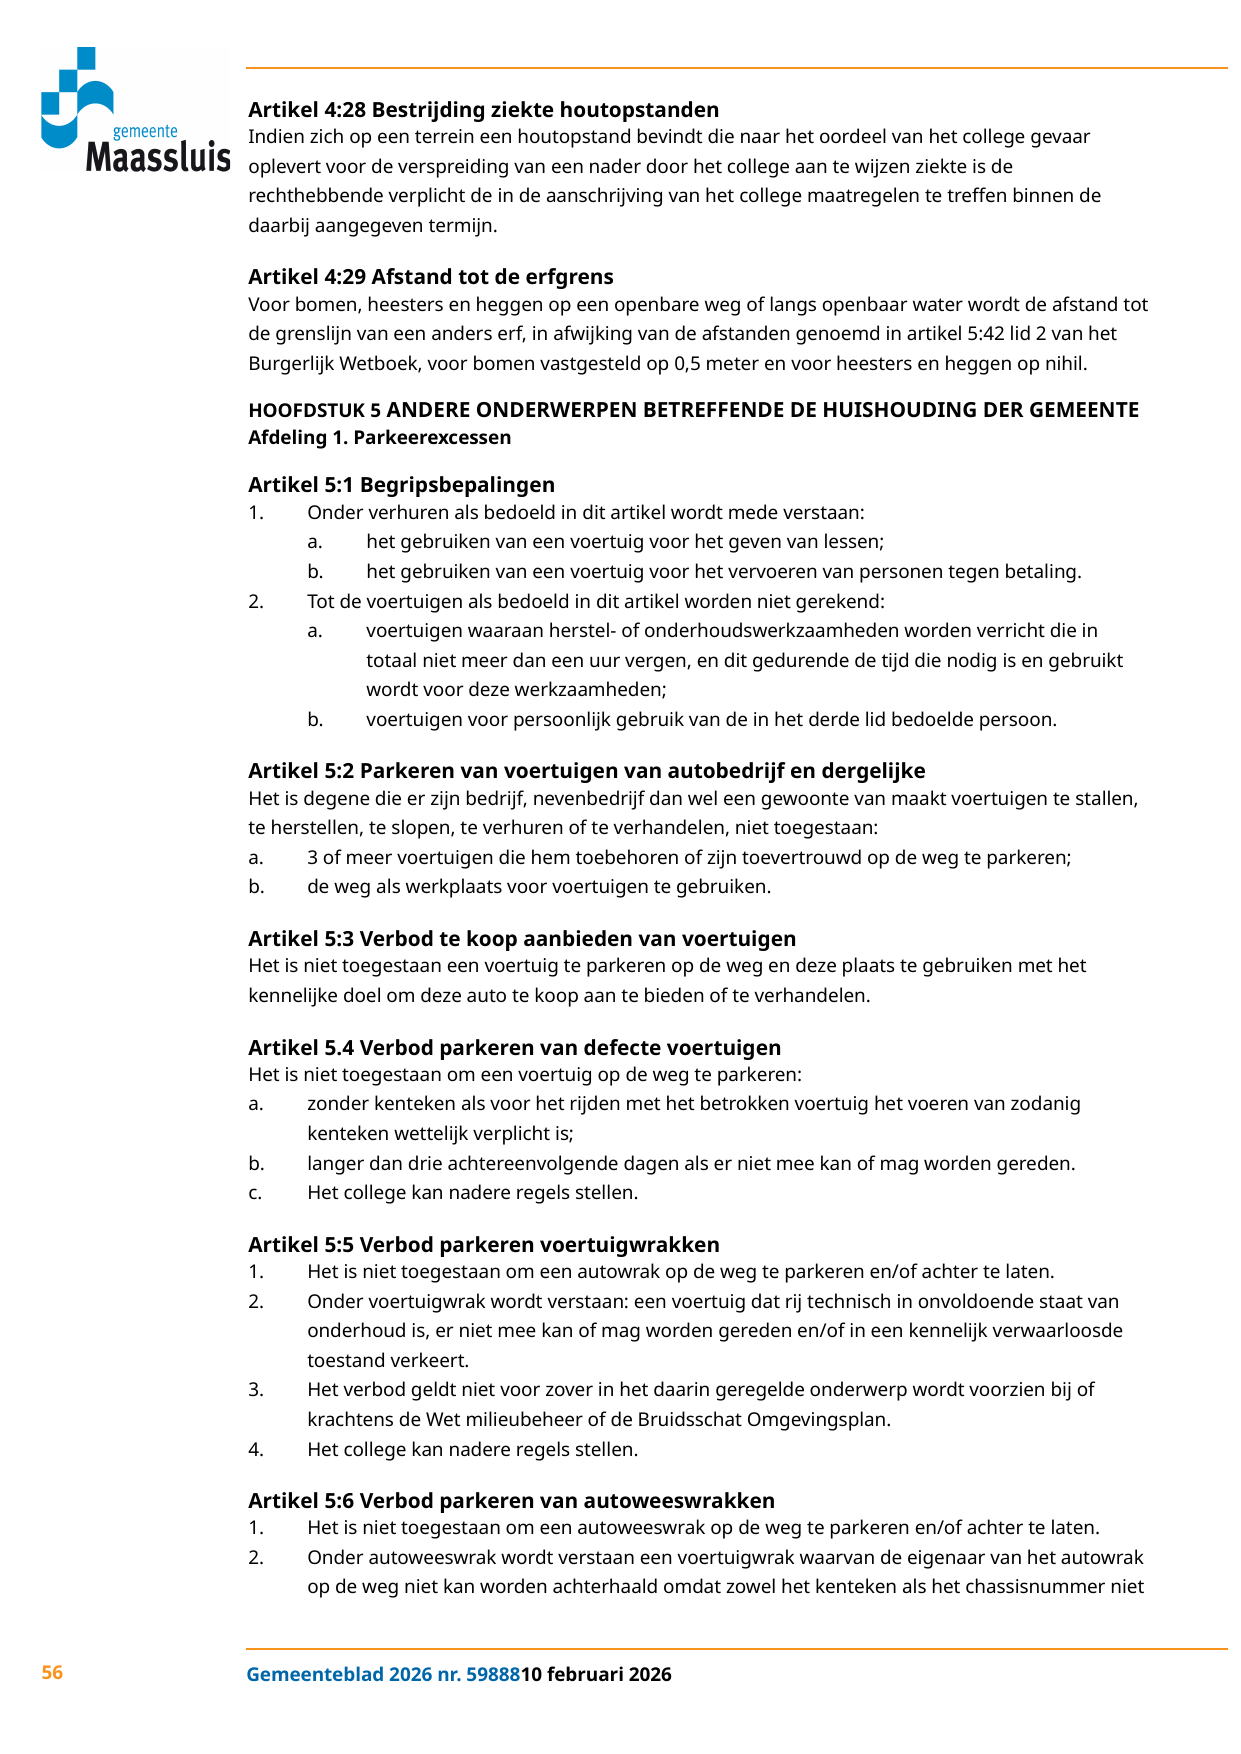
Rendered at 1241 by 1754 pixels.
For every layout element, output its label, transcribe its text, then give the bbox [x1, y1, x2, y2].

list de weg als werkplaats voor voertuigen te gebruiken. [248, 874, 1152, 899]
list Onder autoweeswrak wordt verstaan een voertuigwrak waarvan de eigenaar van het autowrak op de weg niet kan worden achterhaald omdat zowel het kenteken als het chassisnummer niet [248, 1544, 1152, 1599]
picture [41, 47, 231, 172]
list Het college kan nadere regels stellen. [248, 1436, 1152, 1461]
text Artikel 4:29 Afstand tot de erfgrens [248, 262, 1152, 291]
list het gebruiken van een voertuig voor het geven van lessen; [307, 529, 1152, 554]
text Artikel 5:1 Begripsbepalingen [248, 471, 1152, 499]
text Indien zich op een terrein een houtopstand bevindt die naar het oordeel van het college gevaar oplevert voor de verspreiding van een nader door het college aan te wijzen ziekte is de rechthebbende verplicht de in de aanschrijving van het college maatregelen te treffen binnen de daarbij aangegeven termijn. [248, 123, 1152, 238]
text Artikel 5:6 Verbod parkeren van autoweeswrakken [248, 1486, 1152, 1514]
list voertuigen voor persoonlijk gebruik van de in het derde lid bedoelde persoon. [307, 706, 1152, 732]
list voertuigen waaraan herstel- of onderhoudswerkzaamheden worden verricht die in totaal niet meer dan een uur vergen, en dit gedurende de tijd die nodig is en gebruikt wordt voor deze werkzaamheden; [307, 617, 1152, 702]
text Het is degene die er zijn bedrijf, nevenbedrijf dan wel een gewoonte van maakt voertuigen te stallen, te herstellen, te slopen, te verhuren of te verhandelen, niet toegestaan: [248, 785, 1152, 840]
list Het is niet toegestaan om een autoweeswrak op de weg te parkeren en/of achter te laten. [248, 1514, 1152, 1540]
text HOOFDSTUK 5 ANDERE ONDERWERPEN BETREFFENDE DE HUISHOUDING DER GEMEENTE [248, 396, 1152, 424]
list Onder voertuigwrak wordt verstaan: een voertuig dat rij technisch in onvoldoende staat van onderhoud is, er niet mee kan of mag worden gereden en/of in een kennelijk verwaarloosde toestand verkeert. [248, 1288, 1152, 1373]
list 3 of meer voertuigen die hem toebehoren of zijn toevertrouwd op de weg te parkeren; [248, 844, 1152, 870]
text Het is niet toegestaan om een voertuig op de weg te parkeren: [248, 1061, 1152, 1087]
list Het is niet toegestaan om een autowrak op de weg te parkeren en/of achter te laten. [248, 1258, 1152, 1284]
text Artikel 5.4 Verbod parkeren van defecte voertuigen [248, 1033, 1152, 1061]
text Voor bomen, heesters en heggen op een openbare weg of langs openbaar water wordt de afstand tot de grenslijn van een anders erf, in afwijking van de afstanden genoemd in artikel 5:42 lid 2 van het Burgerlijk Wetboek, voor bomen vastgesteld op 0,5 meter en voor heesters en heggen op nihil. [248, 291, 1152, 376]
text Afdeling 1. Parkeerexcessen [248, 424, 1152, 450]
text Het is niet toegestaan een voertuig te parkeren op de weg en deze plaats te gebruiken met het kennelijke doel om deze auto te koop aan te bieden of te verhandelen. [248, 953, 1152, 1008]
text Artikel 5:3 Verbod te koop aanbieden van voertuigen [248, 924, 1152, 953]
list Onder verhuren als bedoeld in dit artikel wordt mede verstaan: [248, 499, 1152, 525]
list het gebruiken van een voertuig voor het vervoeren van personen tegen betaling. [307, 558, 1152, 584]
list Het verbod geldt niet voor zover in het daarin geregelde onderwerp wordt voorzien bij of krachtens de Wet milieubeheer of de Bruidsschat Omgevingsplan. [248, 1377, 1152, 1432]
list langer dan drie achtereenvolgende dagen als er niet mee kan of mag worden gereden. [248, 1150, 1152, 1176]
list Het college kan nadere regels stellen. [248, 1179, 1152, 1205]
list Tot de voertuigen als bedoeld in dit artikel worden niet gerekend: [248, 588, 1152, 613]
text Artikel 5:5 Verbod parkeren voertuigwrakken [248, 1230, 1152, 1258]
text Artikel 4:28 Bestrijding ziekte houtopstanden [248, 95, 1152, 123]
picture [41, 47, 77, 92]
list zonder kenteken als voor het rijden met het betrokken voertuig het voeren van zodanig kenteken wettelijk verplicht is; [248, 1091, 1152, 1146]
text Artikel 5:2 Parkeren van voertuigen van autobedrijf en dergelijke [248, 757, 1152, 785]
